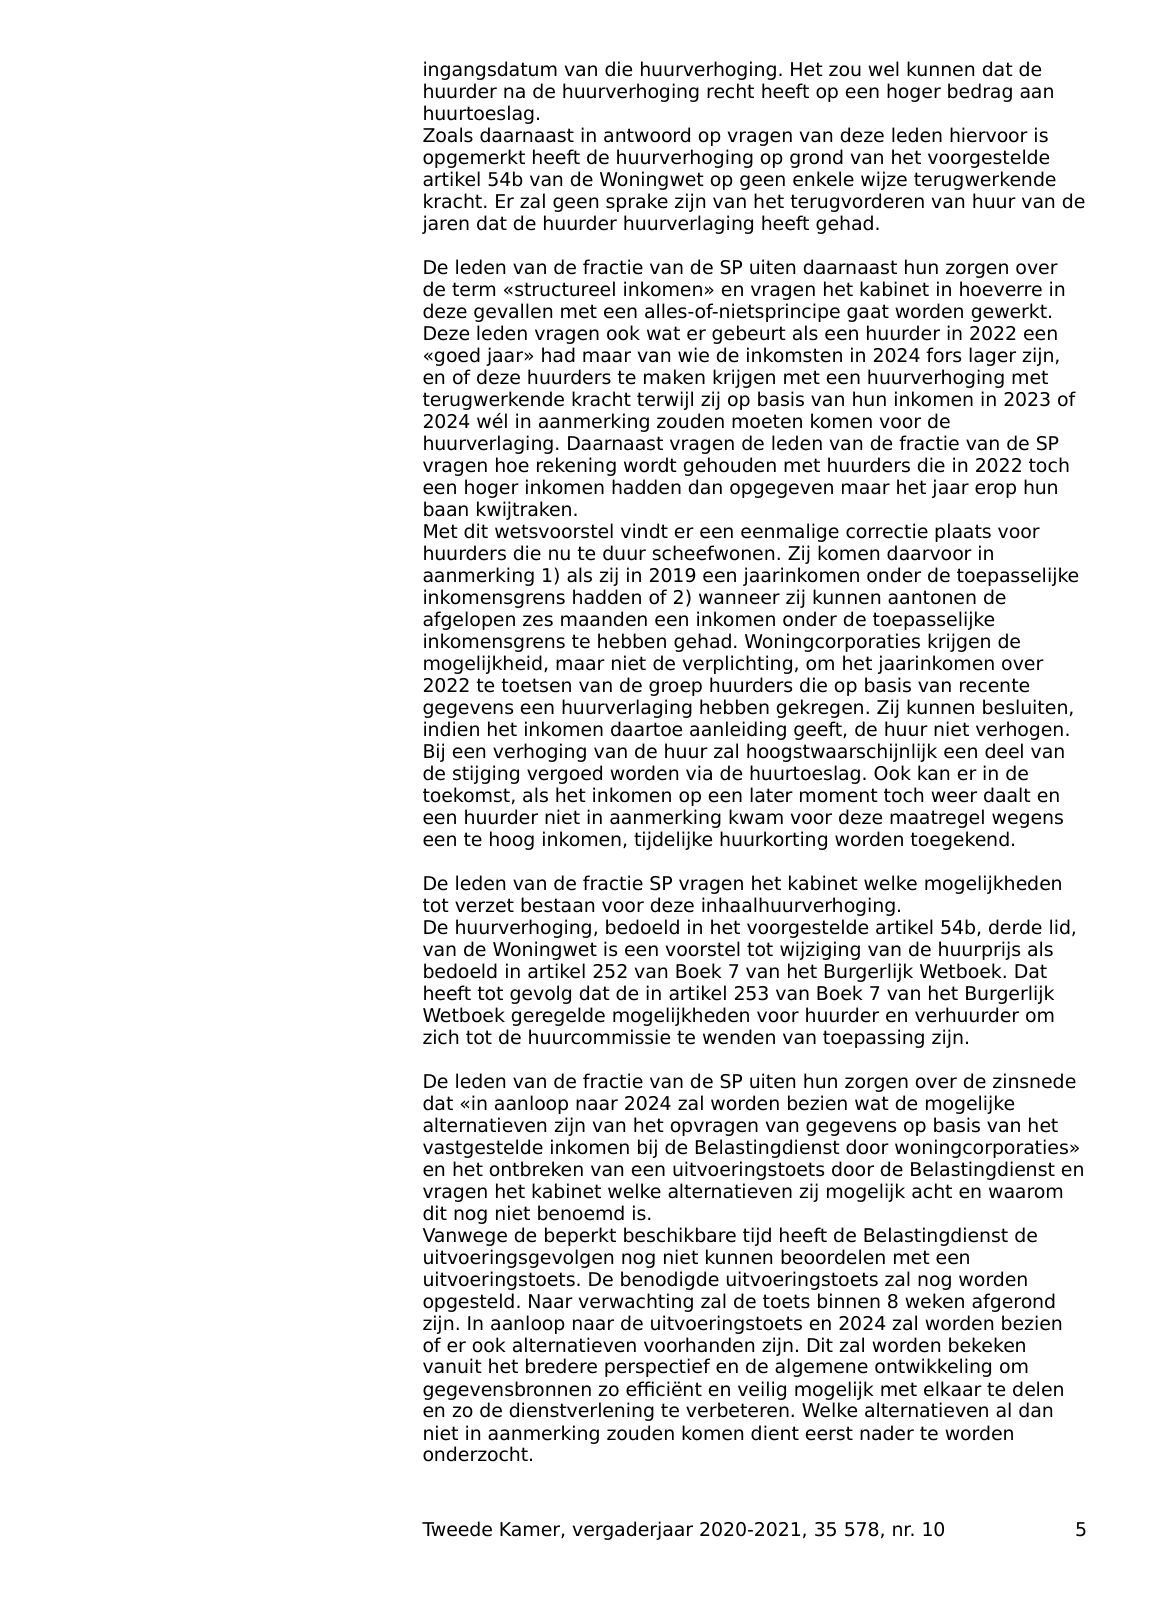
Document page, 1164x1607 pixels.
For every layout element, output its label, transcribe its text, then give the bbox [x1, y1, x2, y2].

text De leden van de fractie van de SP uiten hun zorgen over de zinsnede dat «in aanloop naar 2024 zal worden bezien wat de mogelijke alternatieven zijn van het opvragen van gegevens op basis van het vastgestelde inkomen bij de Belastingdienst door woningcorporaties» en het ontbreken van een uitvoeringstoets door de Belastingdienst en vragen het kabinet welke alternatieven zij mogelijk acht en waarom dit nog niet benoemd is. [422, 1071, 1087, 1224]
text De huurverhoging, bedoeld in het voorgestelde artikel 54b, derde lid, van de Woningwet is een voorstel tot wijziging van de huurprijs als bedoeld in artikel 252 van Boek 7 van het Burgerlijk Wetboek. Dat heeft tot gevolg dat de in artikel 253 van Boek 7 van het Burgerlijk Wetboek geregelde mogelijkheden voor huurder en verhuurder om zich tot de huurcommissie te wenden van toepassing zijn. [422, 917, 1087, 1048]
text Zoals daarnaast in antwoord op vragen van deze leden hiervoor is opgemerkt heeft de huurverhoging op grond van het voorgestelde artikel 54b van de Woningwet op geen enkele wijze terugwerkende kracht. Er zal geen sprake zijn van het terugvorderen van huur van de jaren dat de huurder huurverlaging heeft gehad. [422, 125, 1087, 235]
text Met dit wetsvoorstel vindt er een eenmalige correctie plaats voor huurders die nu te duur scheefwonen. Zij komen daarvoor in aanmerking 1) als zij in 2019 een jaarinkomen onder de toepasselijke inkomensgrens hadden of 2) wanneer zij kunnen aantonen de afgelopen zes maanden een inkomen onder de toepasselijke inkomensgrens te hebben gehad. Woningcorporaties krijgen de mogelijkheid, maar niet de verplichting, om het jaarinkomen over 2022 te toetsen van de groep huurders die op basis van recente gegevens een huurverlaging hebben gekregen. Zij kunnen besluiten, indien het inkomen daartoe aanleiding geeft, de huur niet verhogen. Bij een verhoging van de huur zal hoogstwaarschijnlijk een deel van de stijging vergoed worden via de huurtoeslag. Ook kan er in de toekomst, als het inkomen op een later moment toch weer daalt en een huurder niet in aanmerking kwam voor deze maatregel wegens een te hoog inkomen, tijdelijke huurkorting worden toegekend. [422, 521, 1087, 851]
text De leden van de fractie van de SP uiten daarnaast hun zorgen over de term «structureel inkomen» en vragen het kabinet in hoeverre in deze gevallen met een alles-of-nietsprincipe gaat worden gewerkt. Deze leden vragen ook wat er gebeurt als een huurder in 2022 een «goed jaar» had maar van wie de inkomsten in 2024 fors lager zijn, en of deze huurders te maken krijgen met een huurverhoging met terugwerkende kracht terwijl zij op basis van hun inkomen in 2023 of 2024 wél in aanmerking zouden moeten komen voor de huurverlaging. Daarnaast vragen de leden van de fractie van de SP vragen hoe rekening wordt gehouden met huurders die in 2022 toch een hoger inkomen hadden dan opgegeven maar het jaar erop hun baan kwijtraken. [422, 257, 1087, 521]
text Vanwege de beperkt beschikbare tijd heeft de Belastingdienst de uitvoeringsgevolgen nog niet kunnen beoordelen met een uitvoeringstoets. De benodigde uitvoeringstoets zal nog worden opgesteld. Naar verwachting zal de toets binnen 8 weken afgerond zijn. In aanloop naar de uitvoeringstoets en 2024 zal worden bezien of er ook alternatieven voorhanden zijn. Dit zal worden bekeken vanuit het bredere perspectief en de algemene ontwikkeling om gegevensbronnen zo efficiënt en veilig mogelijk met elkaar te delen en zo de dienstverlening te verbeteren. Welke alternatieven al dan niet in aanmerking zouden komen dient eerst nader te worden onderzocht. [422, 1224, 1087, 1466]
text De leden van de fractie SP vragen het kabinet welke mogelijkheden tot verzet bestaan voor deze inhaalhuurverhoging. [422, 873, 1087, 917]
text ingangsdatum van die huurverhoging. Het zou wel kunnen dat de huurder na de huurverhoging recht heeft op een hoger bedrag aan huurtoeslag. [422, 59, 1087, 125]
